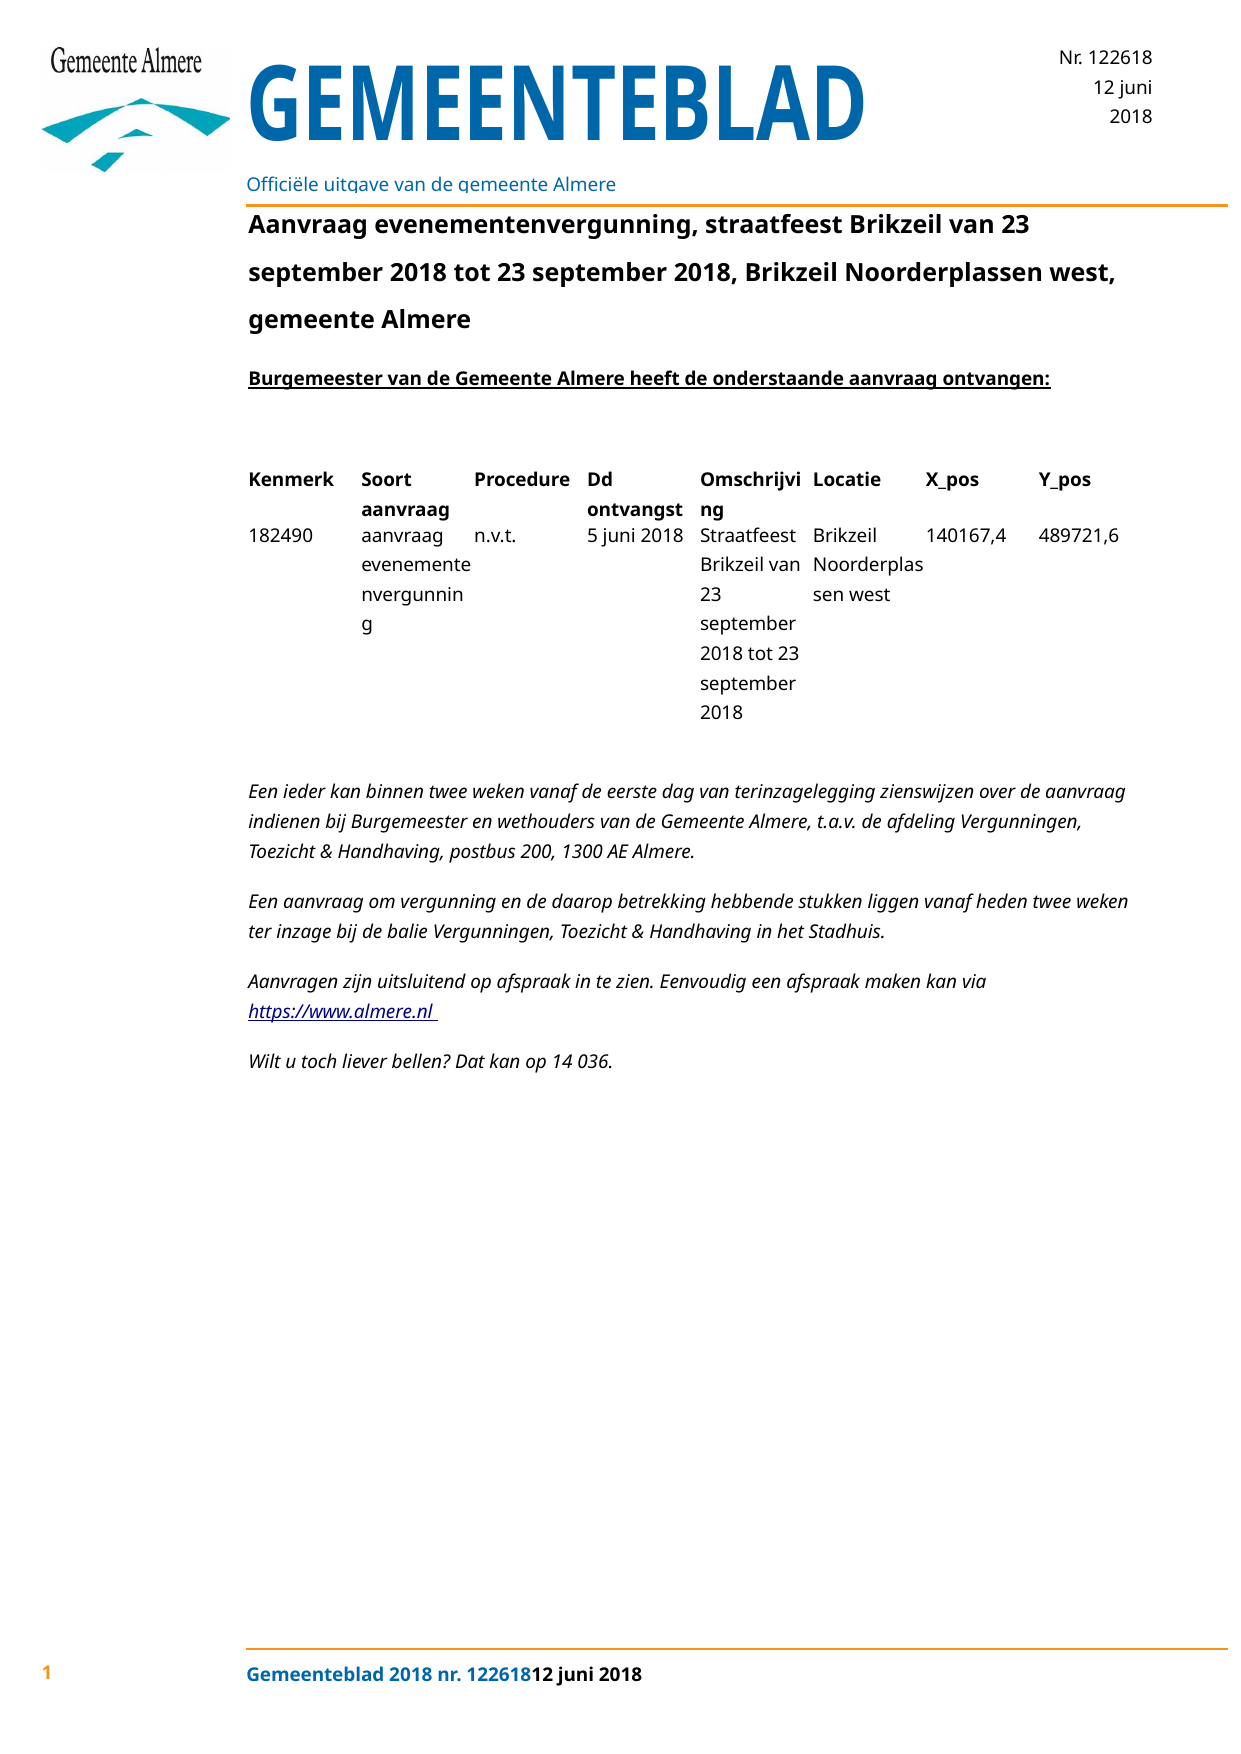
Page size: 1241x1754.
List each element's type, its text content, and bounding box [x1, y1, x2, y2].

text Een ieder kan binnen twee weken vanaf de eerste dag van terinzagelegging zienswijzen over de aanvraag indienen bij Burgemeester en wethouders van de Gemeente Almere, t.a.v. de afdeling Vergunningen, Toezicht & Handhaving, postbus 200, 1300 AE Almere. [248, 779, 1152, 863]
text Aanvragen zijn uitsluitend op afspraak in te zien. Eenvoudig een afspraak maken kan via https://www.almere.nl [248, 968, 1152, 1023]
table_header Procedure [474, 466, 587, 522]
table_cell 182490 [248, 522, 361, 725]
table_header Soort aanvraag [361, 466, 474, 522]
text Een aanvraag om vergunning en de daarop betrekking hebbende stukken liggen vanaf heden twee weken ter inzage bij de balie Vergunningen, Toezicht & Handhaving in het Stadhuis. [248, 888, 1152, 943]
table_header Dd ontvangst [587, 466, 700, 522]
table_cell n.v.t. [474, 522, 587, 725]
table_header Omschrijving [700, 466, 813, 522]
table_header X_pos [926, 466, 1038, 522]
text Aanvraag evenementenvergunning, straatfeest Brikzeil van 23 september 2018 tot 23 september 2018, Brikzeil Noorderplassen west, gemeente Almere [248, 207, 1152, 336]
table_cell Straatfeest Brikzeil van 23 september 2018 tot 23 september 2018 [700, 522, 813, 725]
table_cell 140167,4 [926, 522, 1038, 725]
table_header Kenmerk [248, 466, 361, 522]
table_cell aanvraag evenementenvergunning [361, 522, 474, 725]
table_header Y_pos [1039, 466, 1152, 522]
table_cell 489721,6 [1039, 522, 1152, 725]
picture [41, 47, 231, 172]
table_cell Brikzeil Noorderplassen west [813, 522, 926, 725]
table_cell 5 juni 2018 [587, 522, 700, 725]
text Wilt u toch liever bellen? Dat kan op 14 036. [248, 1048, 1152, 1074]
text Burgemeester van de Gemeente Almere heeft de onderstaande aanvraag ontvangen: [248, 366, 1152, 391]
table_header Locatie [813, 466, 926, 522]
